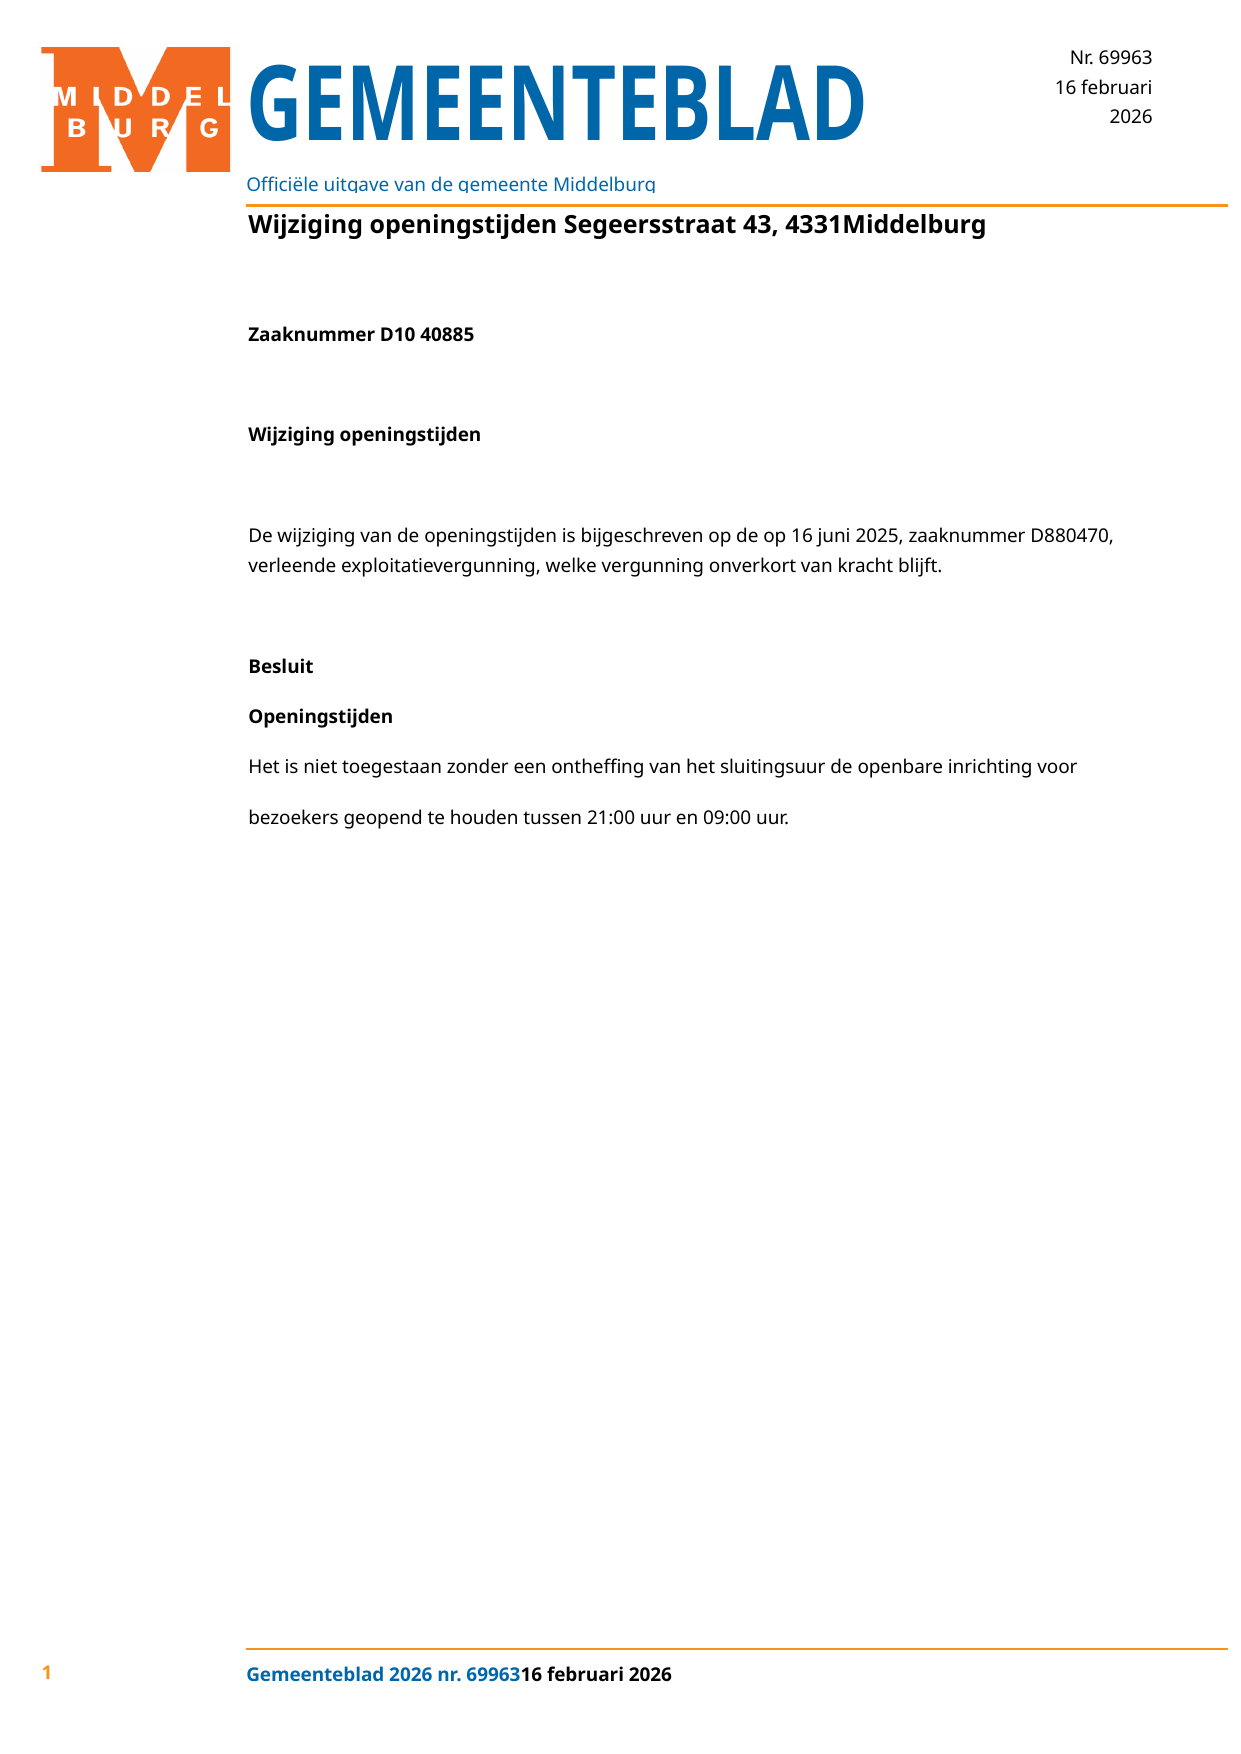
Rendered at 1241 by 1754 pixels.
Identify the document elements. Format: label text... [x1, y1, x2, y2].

text Wijziging openingstijden Segeersstraat 43, 4331Middelburg [248, 207, 1152, 241]
text Openingstijden [248, 703, 1152, 729]
text De wijziging van de openingstijden is bijgeschreven op de op 16 juni 2025, zaaknummer D880470, verleende exploitatievergunning, welke vergunning onverkort van kracht blijft. [248, 522, 1152, 578]
text Zaaknummer D10 40885 [248, 321, 1152, 346]
text Wijziging openingstijden [248, 422, 1152, 447]
text Besluit [248, 653, 1152, 678]
text Het is niet toegestaan zonder een ontheffing van het sluitingsuur de openbare inrichting voor [248, 754, 1152, 779]
text bezoekers geopend te houden tussen 21:00 uur en 09:00 uur. [248, 804, 1152, 830]
picture [41, 47, 231, 172]
